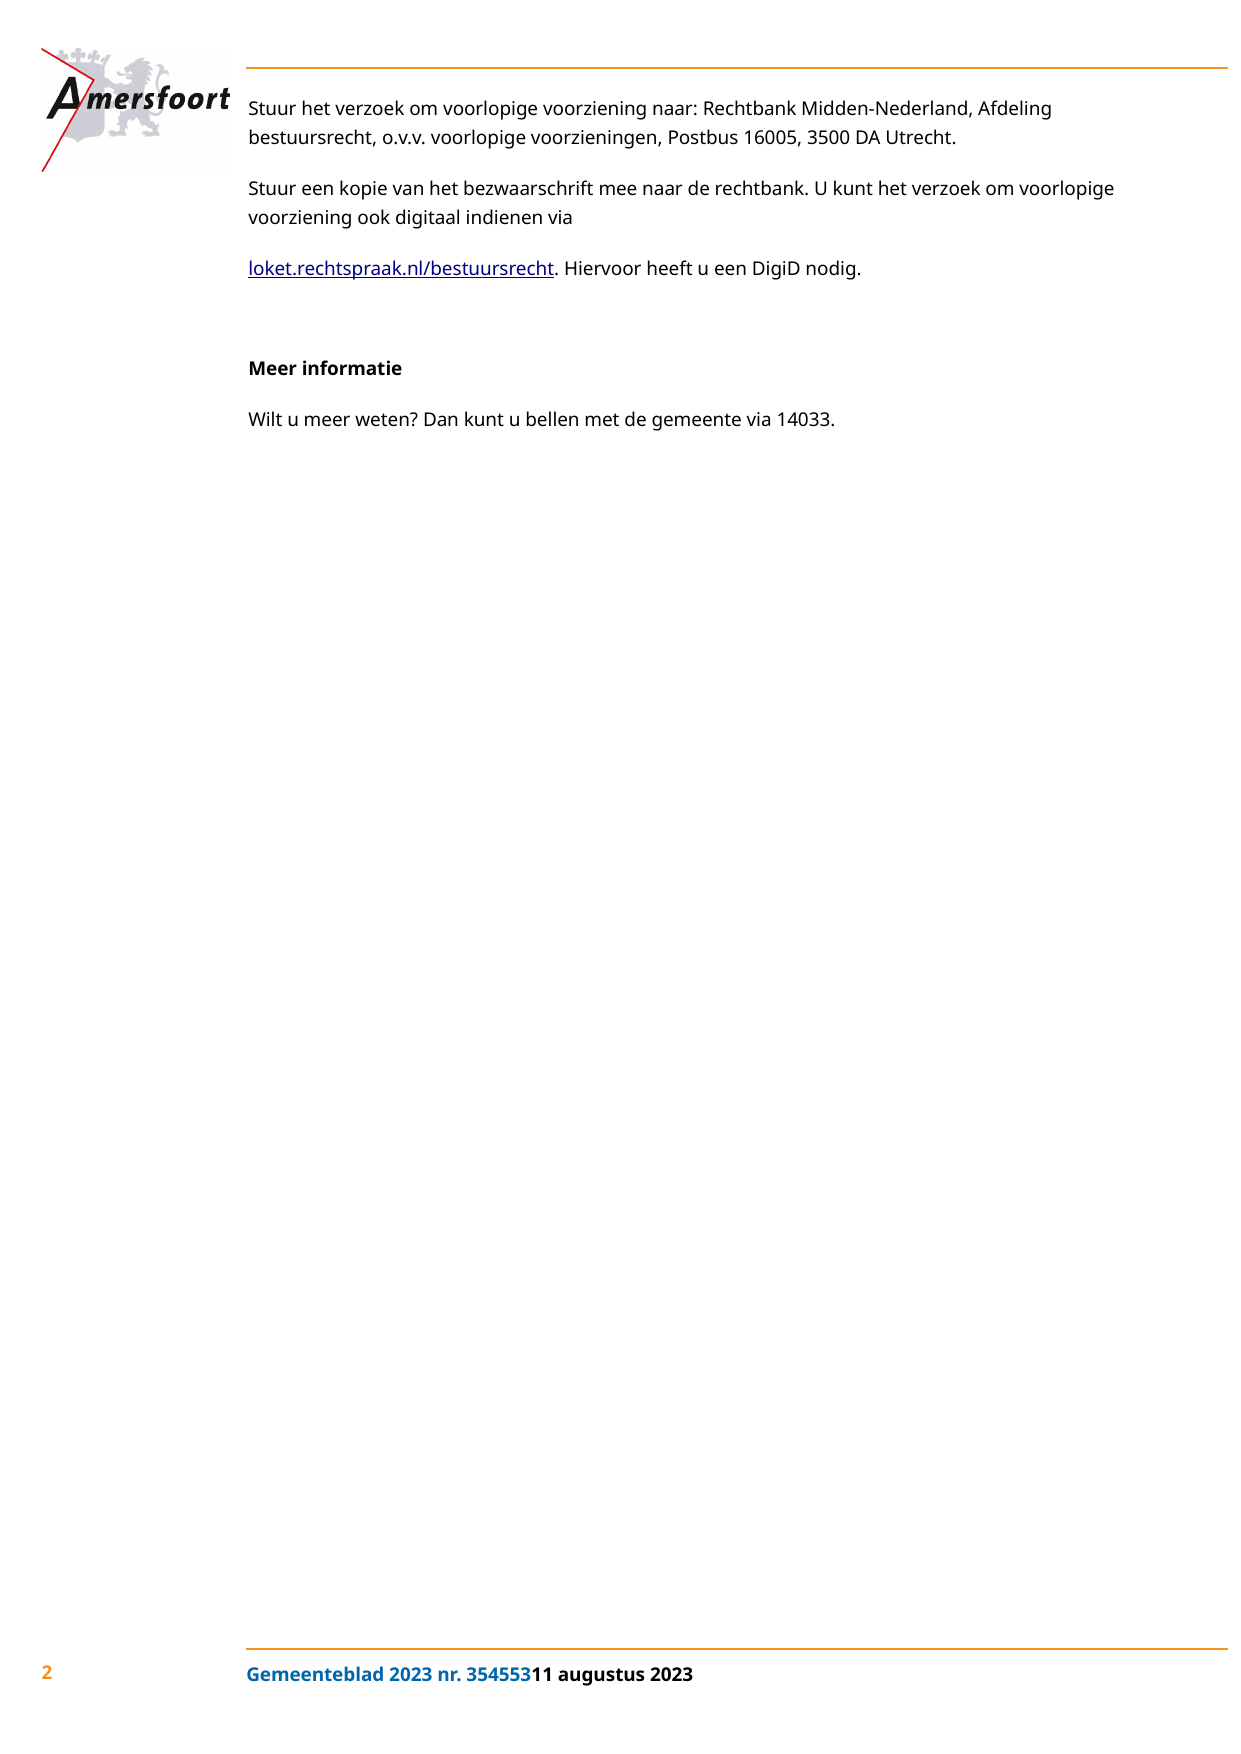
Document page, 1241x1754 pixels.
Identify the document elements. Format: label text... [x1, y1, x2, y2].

text Stuur een kopie van het bezwaarschrift mee naar de rechtbank. U kunt het verzoek om voorlopige voorziening ook digitaal indienen via [248, 175, 1152, 230]
picture [41, 47, 231, 172]
text loket.rechtspraak.nl/bestuursrecht. Hiervoor heeft u een DigiD nodig. [248, 255, 1152, 281]
text Wilt u meer weten? Dan kunt u bellen met de gemeente via 14033. [248, 406, 1152, 432]
text Meer informatie [248, 356, 1152, 381]
text Stuur het verzoek om voorlopige voorziening naar: Rechtbank Midden-Nederland, Afdeling bestuursrecht, o.v.v. voorlopige voorzieningen, Postbus 16005, 3500 DA Utrecht. [248, 95, 1152, 150]
